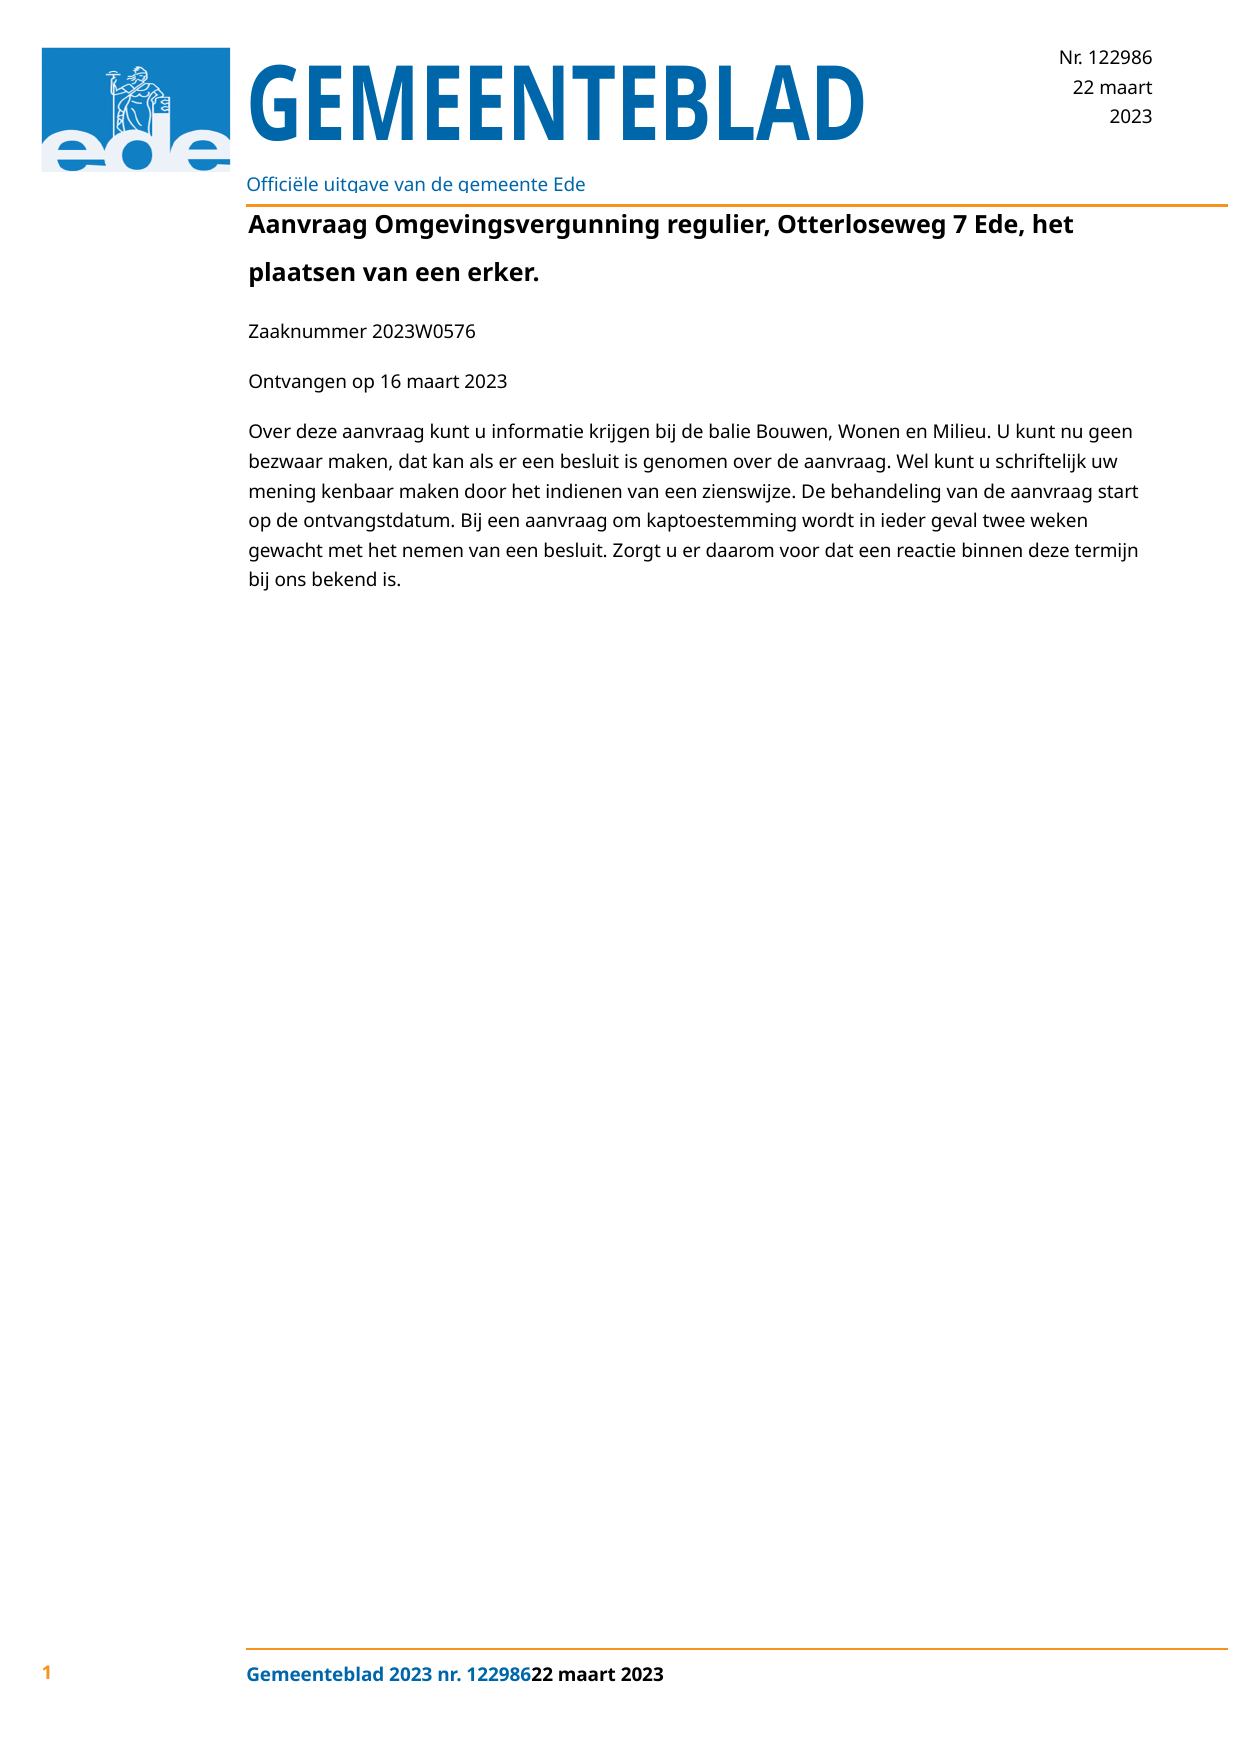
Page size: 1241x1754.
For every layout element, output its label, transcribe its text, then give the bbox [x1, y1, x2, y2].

text Aanvraag Omgevingsvergunning regulier, Otterloseweg 7 Ede, het plaatsen van een erker. [248, 207, 1152, 288]
picture [41, 47, 231, 172]
text Zaaknummer 2023W0576 [248, 318, 1152, 344]
text Ontvangen op 16 maart 2023 [248, 368, 1152, 394]
text Over deze aanvraag kunt u informatie krijgen bij de balie Bouwen, Wonen en Milieu. U kunt nu geen bezwaar maken, dat kan als er een besluit is genomen over de aanvraag. Wel kunt u schriftelijk uw mening kenbaar maken door het indienen van een zienswijze. De behandeling van de aanvraag start op de ontvangstdatum. Bij een aanvraag om kaptoestemming wordt in ieder geval twee weken gewacht met het nemen van een besluit. Zorgt u er daarom voor dat een reactie binnen deze termijn bij ons bekend is. [248, 419, 1152, 592]
